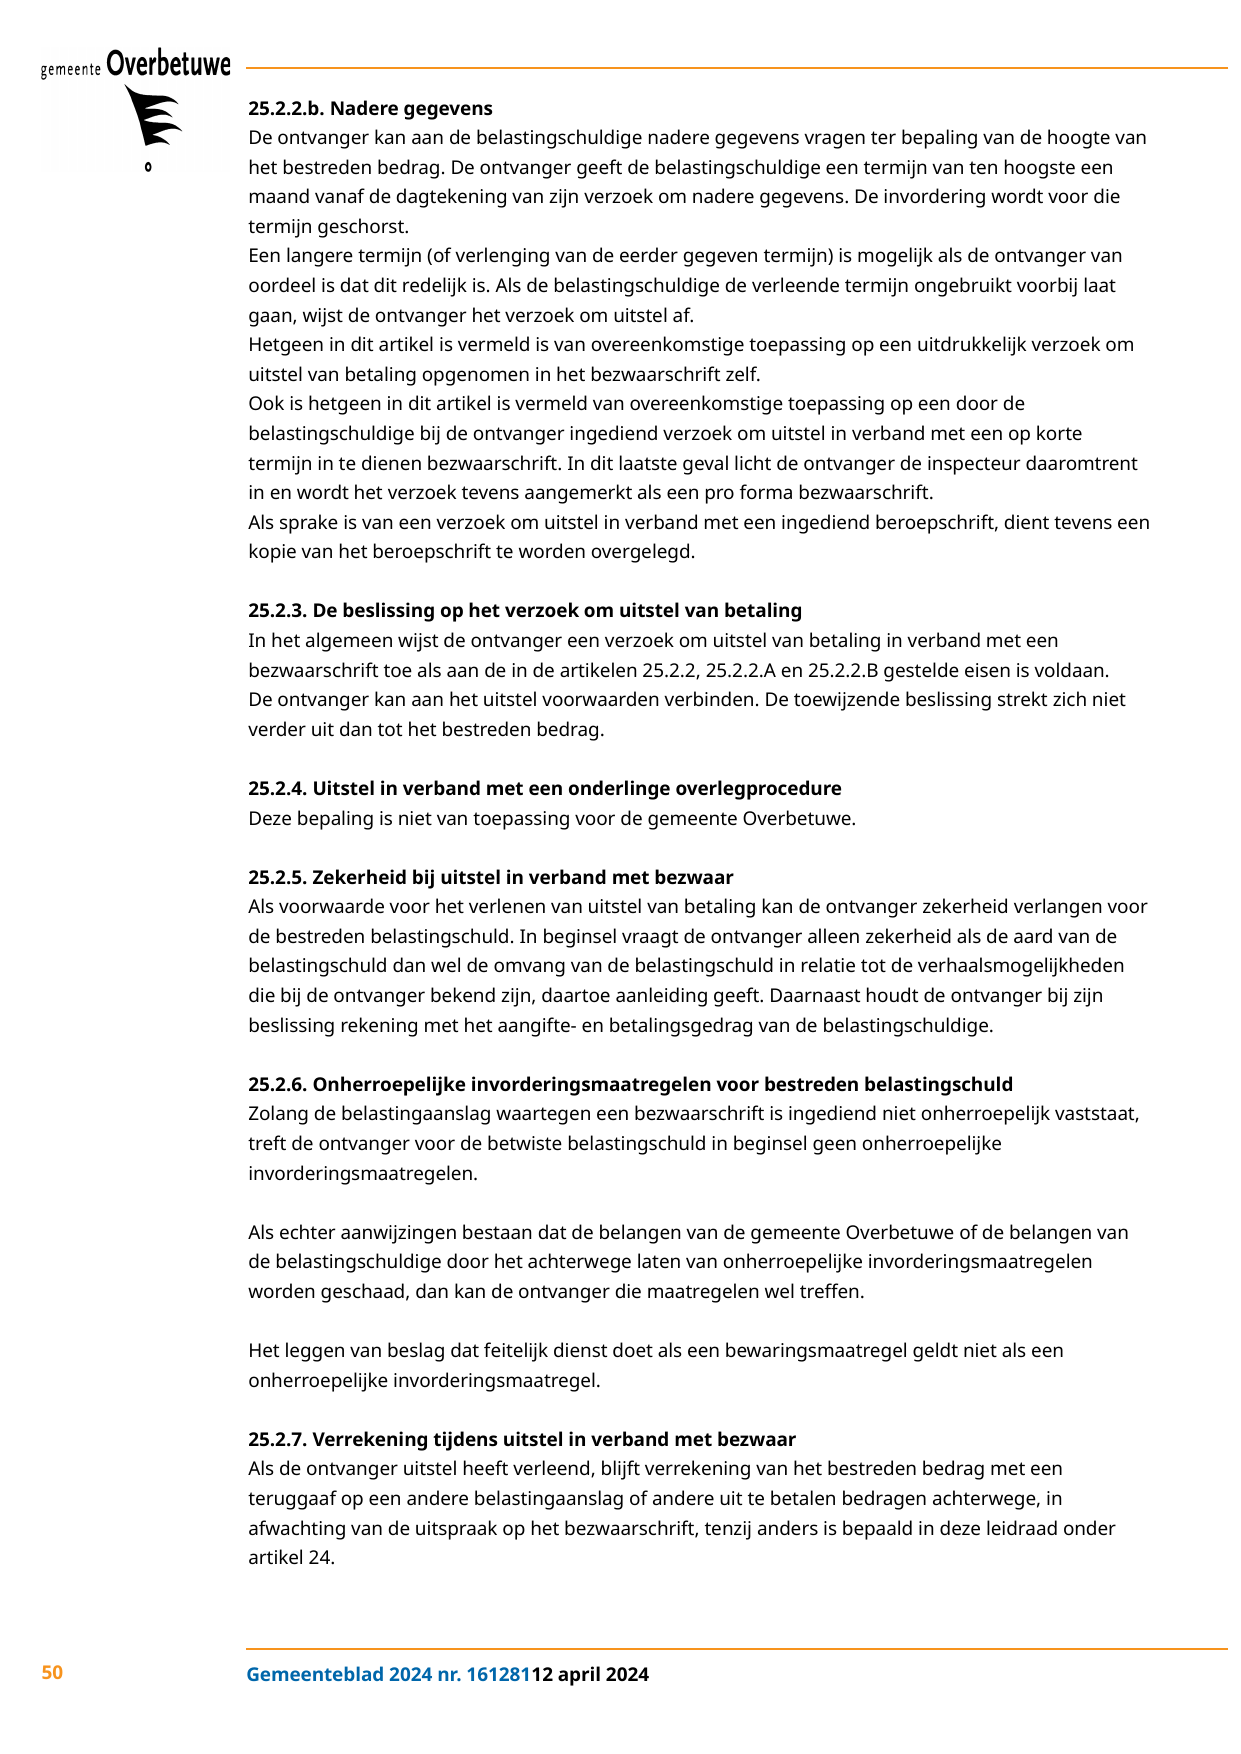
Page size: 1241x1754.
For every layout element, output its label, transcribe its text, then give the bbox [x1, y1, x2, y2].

picture [41, 47, 231, 172]
text 25.2.6. Onherroepelijke invorderingsmaatregelen voor bestreden belastingschuld [248, 1071, 1152, 1097]
text 25.2.2.b. Nadere gegevens [248, 95, 1152, 121]
text De ontvanger kan aan de belastingschuldige nadere gegevens vragen ter bepaling van de hoogte van het bestreden bedrag. De ontvanger geeft de belastingschuldige een termijn van ten hoogste een maand vanaf de dagtekening van zijn verzoek om nadere gegevens. De invordering wordt voor die termijn geschorst. [248, 124, 1152, 239]
text Als voorwaarde voor het verlenen van uitstel van betaling kan de ontvanger zekerheid verlangen voor de bestreden belastingschuld. In beginsel vraagt de ontvanger alleen zekerheid als de aard van de belastingschuld dan wel de omvang van de belastingschuld in relatie tot de verhaalsmogelijkheden die bij de ontvanger bekend zijn, daartoe aanleiding geeft. Daarnaast houdt de ontvanger bij zijn beslissing rekening met het aangifte- en betalingsgedrag van de belastingschuldige. [248, 893, 1152, 1038]
text 25.2.4. Uitstel in verband met een onderlinge overlegprocedure [248, 775, 1152, 801]
text Hetgeen in dit artikel is vermeld is van overeenkomstige toepassing op een uitdrukkelijk verzoek om uitstel van betaling opgenomen in het bezwaarschrift zelf. [248, 331, 1152, 387]
text Deze bepaling is niet van toepassing voor de gemeente Overbetuwe. [248, 805, 1152, 831]
text Zolang de belastingaanslag waartegen een bezwaarschrift is ingediend niet onherroepelijk vaststaat, treft de ontvanger voor de betwiste belastingschuld in beginsel geen onherroepelijke invorderingsmaatregelen. [248, 1101, 1152, 1186]
text Een langere termijn (of verlenging van de eerder gegeven termijn) is mogelijk als de ontvanger van oordeel is dat dit redelijk is. Als de belastingschuldige de verleende termijn ongebruikt voorbij laat gaan, wijst de ontvanger het verzoek om uitstel af. [248, 243, 1152, 328]
text Als de ontvanger uitstel heeft verleend, blijft verrekening van het bestreden bedrag met een teruggaaf op een andere belastingaanslag of andere uit te betalen bedragen achterwege, in afwachting van de uitspraak op het bezwaarschrift, tenzij anders is bepaald in deze leidraad onder artikel 24. [248, 1456, 1152, 1570]
text 25.2.7. Verrekening tijdens uitstel in verband met bezwaar [248, 1426, 1152, 1452]
text Het leggen van beslag dat feitelijk dienst doet als een bewaringsmaatregel geldt niet als een onherroepelijke invorderingsmaatregel. [248, 1337, 1152, 1393]
text Als echter aanwijzingen bestaan dat de belangen van de gemeente Overbetuwe of de belangen van de belastingschuldige door het achterwege laten van onherroepelijke invorderingsmaatregelen worden geschaad, dan kan de ontvanger die maatregelen wel treffen. [248, 1219, 1152, 1304]
text De ontvanger kan aan het uitstel voorwaarden verbinden. De toewijzende beslissing strekt zich niet verder uit dan tot het bestreden bedrag. [248, 686, 1152, 742]
text In het algemeen wijst de ontvanger een verzoek om uitstel van betaling in verband met een bezwaarschrift toe als aan de in de artikelen 25.2.2, 25.2.2.A en 25.2.2.B gestelde eisen is voldaan. [248, 627, 1152, 683]
text Ook is hetgeen in dit artikel is vermeld van overeenkomstige toepassing op een door de belastingschuldige bij de ontvanger ingediend verzoek om uitstel in verband met een op korte termijn in te dienen bezwaarschrift. In dit laatste geval licht de ontvanger de inspecteur daaromtrent in en wordt het verzoek tevens aangemerkt als een pro forma bezwaarschrift. [248, 391, 1152, 505]
text 25.2.5. Zekerheid bij uitstel in verband met bezwaar [248, 864, 1152, 890]
text 25.2.3. De beslissing op het verzoek om uitstel van betaling [248, 598, 1152, 623]
text Als sprake is van een verzoek om uitstel in verband met een ingediend beroepschrift, dient tevens een kopie van het beroepschrift te worden overgelegd. [248, 509, 1152, 564]
